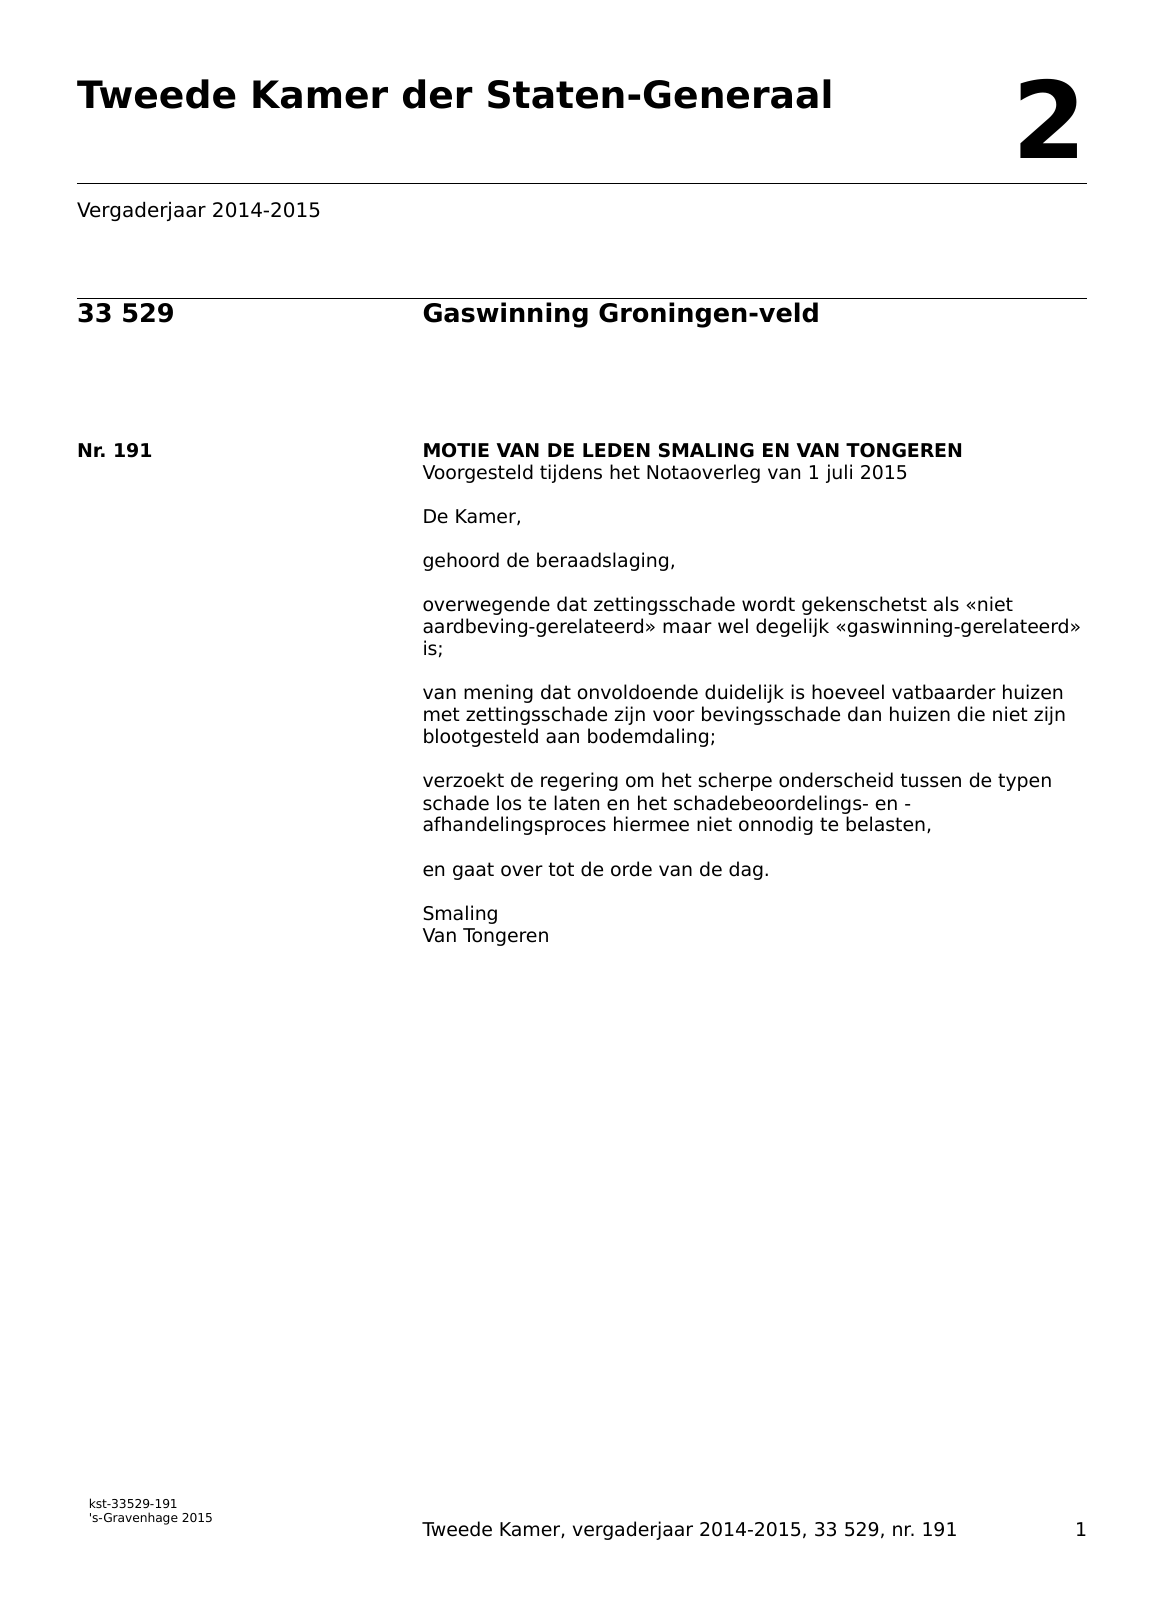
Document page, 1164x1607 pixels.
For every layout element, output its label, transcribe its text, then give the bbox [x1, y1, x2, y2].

text overwegende dat zettingsschade wordt gekenschetst als «niet aardbeving-gerelateerd» maar wel degelijk «gaswinning-gerelateerd» is; [422, 594, 1087, 660]
text verzoekt de regering om het scherpe onderscheid tussen de typen schade los te laten en het schadebeoordelings- en -afhandelingsproces hiermee niet onnodig te belasten, [422, 770, 1087, 836]
text De Kamer, [422, 506, 1087, 528]
text Van Tongeren [422, 925, 1087, 947]
subtitle Nr. 191 MOTIE VAN DE LEDEN SMALING EN VAN TONGEREN [77, 440, 1087, 462]
text van mening dat onvoldoende duidelijk is hoeveel vatbaarder huizen met zettingsschade zijn voor bevingsschade dan huizen die niet zijn blootgesteld aan bodemdaling; [422, 682, 1087, 748]
table_cell Vergaderjaar 2014-2015 [77, 184, 1087, 298]
text Smaling [422, 903, 1087, 925]
table_header Tweede Kamer der Staten-Generaal [77, 59, 886, 183]
table_header 2 [886, 59, 1087, 183]
text 's-Gravenhage 2015 [88, 1511, 323, 1525]
text kst-33529-191 [88, 1497, 323, 1511]
text gehoord de beraadslaging, [422, 550, 1087, 572]
subtitle 33 529 Gaswinning Groningen-veld [77, 299, 1087, 329]
text en gaat over tot de orde van de dag. [422, 858, 1087, 881]
text Voorgesteld tijdens het Notaoverleg van 1 juli 2015 [422, 462, 1087, 484]
